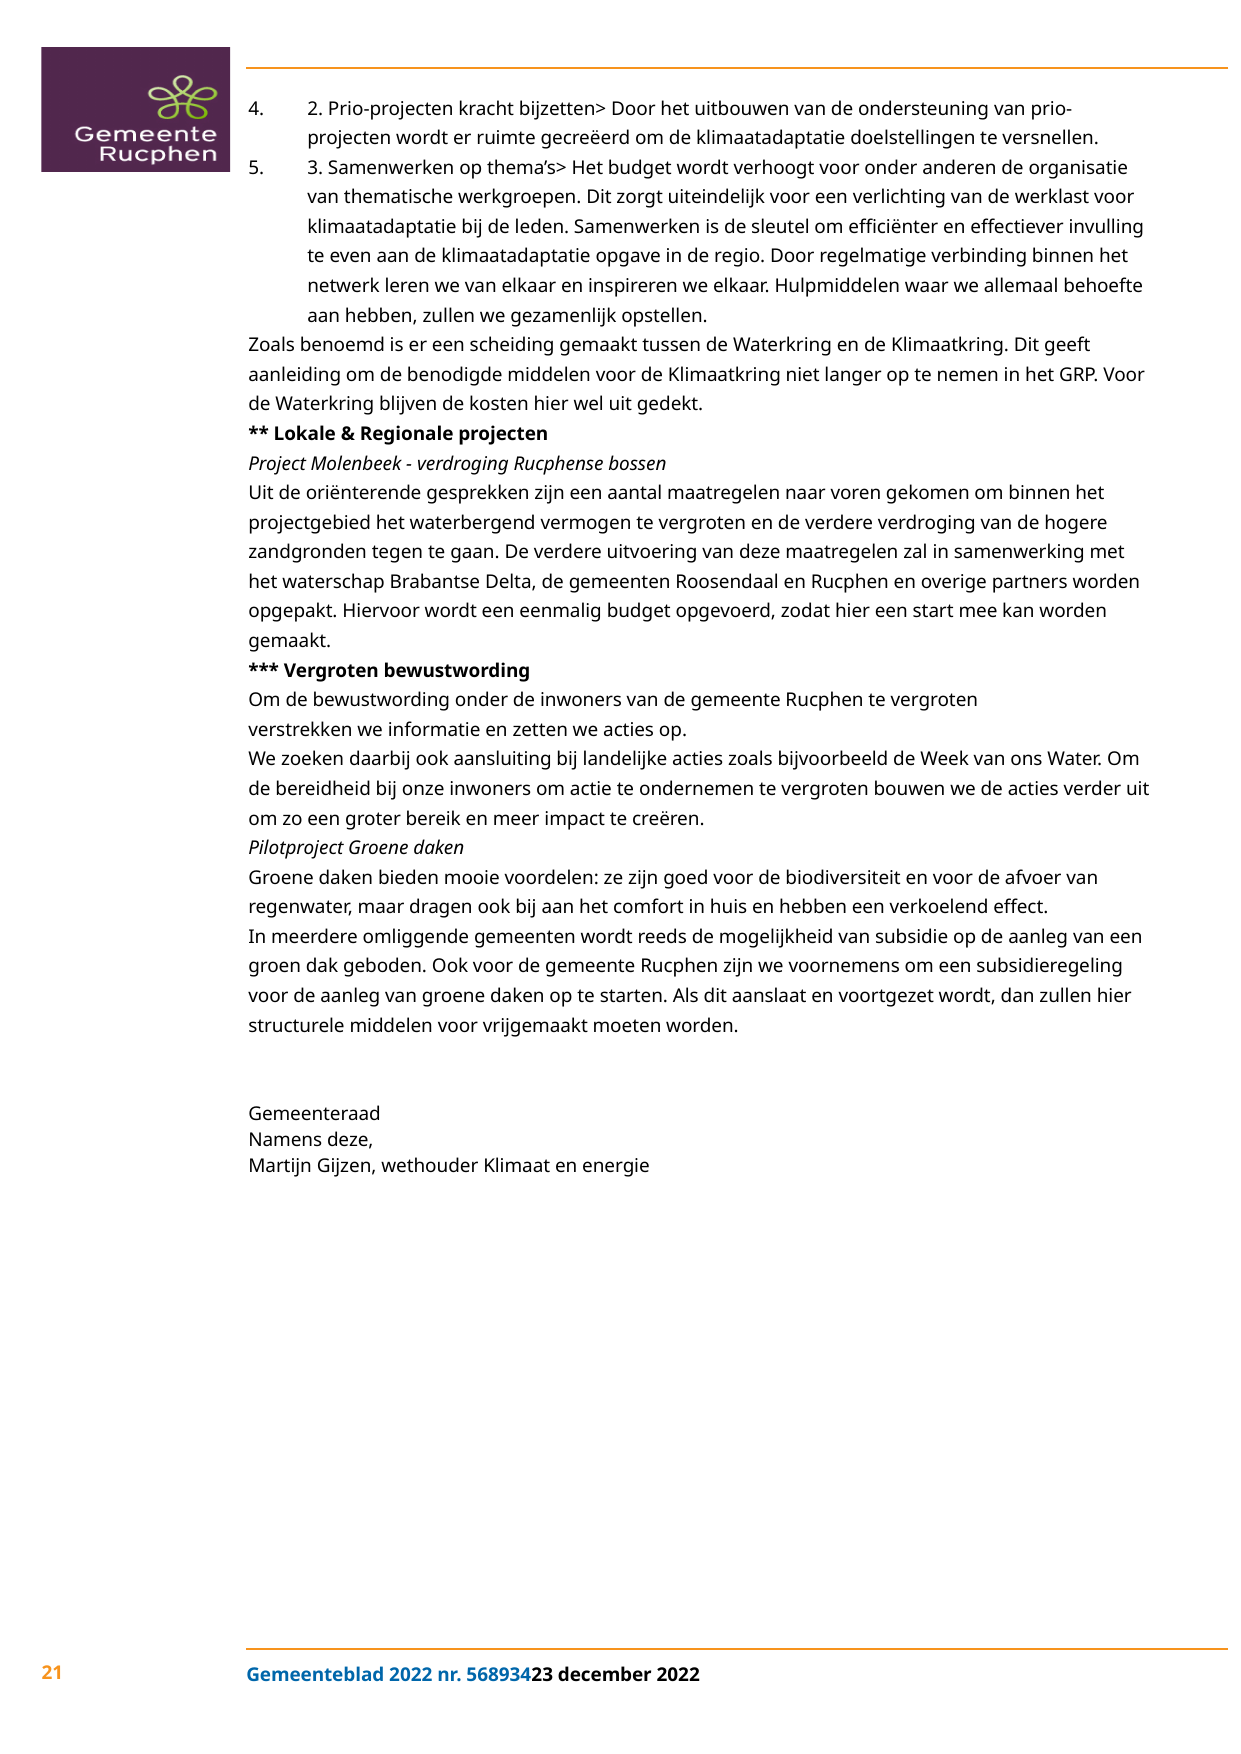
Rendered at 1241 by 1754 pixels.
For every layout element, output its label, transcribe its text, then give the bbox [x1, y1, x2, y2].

list 2. Prio-projecten kracht bijzetten> Door het uitbouwen van de ondersteuning van prio-projecten wordt er ruimte gecreëerd om de klimaatadaptatie doelstellingen te versnellen. [248, 95, 1152, 150]
text Gemeenteraad [248, 1101, 1152, 1126]
list 3. Samenwerken op thema’s> Het budget wordt verhoogt voor onder anderen de organisatie van thematische werkgroepen. Dit zorgt uiteindelijk voor een verlichting van de werklast voor klimaatadaptatie bij de leden. Samenwerken is de sleutel om efficiënter en effectiever invulling te even aan de klimaatadaptatie opgave in de regio. Door regelmatige verbinding binnen het netwerk leren we van elkaar en inspireren we elkaar. Hulpmiddelen waar we allemaal behoefte aan hebben, zullen we gezamenlijk opstellen. [248, 154, 1152, 328]
text In meerdere omliggende gemeenten wordt reeds de mogelijkheid van subsidie op de aanleg van een groen dak geboden. Ook voor de gemeente Rucphen zijn we voornemens om een subsidieregeling voor de aanleg van groene daken op te starten. Als dit aanslaat en voortgezet wordt, dan zullen hier structurele middelen voor vrijgemaakt moeten worden. [248, 923, 1152, 1038]
text We zoeken daarbij ook aansluiting bij landelijke acties zoals bijvoorbeeld de Week van ons Water. Om de bereidheid bij onze inwoners om actie te ondernemen te vergroten bouwen we de acties verder uit om zo een groter bereik en meer impact te creëren. [248, 746, 1152, 831]
text verstrekken we informatie en zetten we acties op. [248, 716, 1152, 742]
text *** Vergroten bewustwording [248, 657, 1152, 683]
text Uit de oriënterende gesprekken zijn een aantal maatregelen naar voren gekomen om binnen het projectgebied het waterbergend vermogen te vergroten en de verdere verdroging van de hogere zandgronden tegen te gaan. De verdere uitvoering van deze maatregelen zal in samenwerking met het waterschap Brabantse Delta, de gemeenten Roosendaal en Rucphen en overige partners worden opgepakt. Hiervoor wordt een eenmalig budget opgevoerd, zodat hier een start mee kan worden gemaakt. [248, 479, 1152, 653]
text Namens deze, [248, 1126, 1152, 1152]
picture [41, 47, 231, 172]
text ** Lokale & Regionale projecten [248, 420, 1152, 446]
text Project Molenbeek - verdroging Rucphense bossen [248, 450, 1152, 476]
text Zoals benoemd is er een scheiding gemaakt tussen de Waterkring en de Klimaatkring. Dit geeft aanleiding om de benodigde middelen voor de Klimaatkring niet langer op te nemen in het GRP. Voor de Waterkring blijven de kosten hier wel uit gedekt. [248, 331, 1152, 416]
text Martijn Gijzen, wethouder Klimaat en energie [248, 1152, 1152, 1178]
text Om de bewustwording onder de inwoners van de gemeente Rucphen te vergroten [248, 686, 1152, 712]
text Groene daken bieden mooie voordelen: ze zijn goed voor de biodiversiteit en voor de afvoer van regenwater, maar dragen ook bij aan het comfort in huis en hebben een verkoelend effect. [248, 864, 1152, 919]
text Pilotproject Groene daken [248, 834, 1152, 860]
